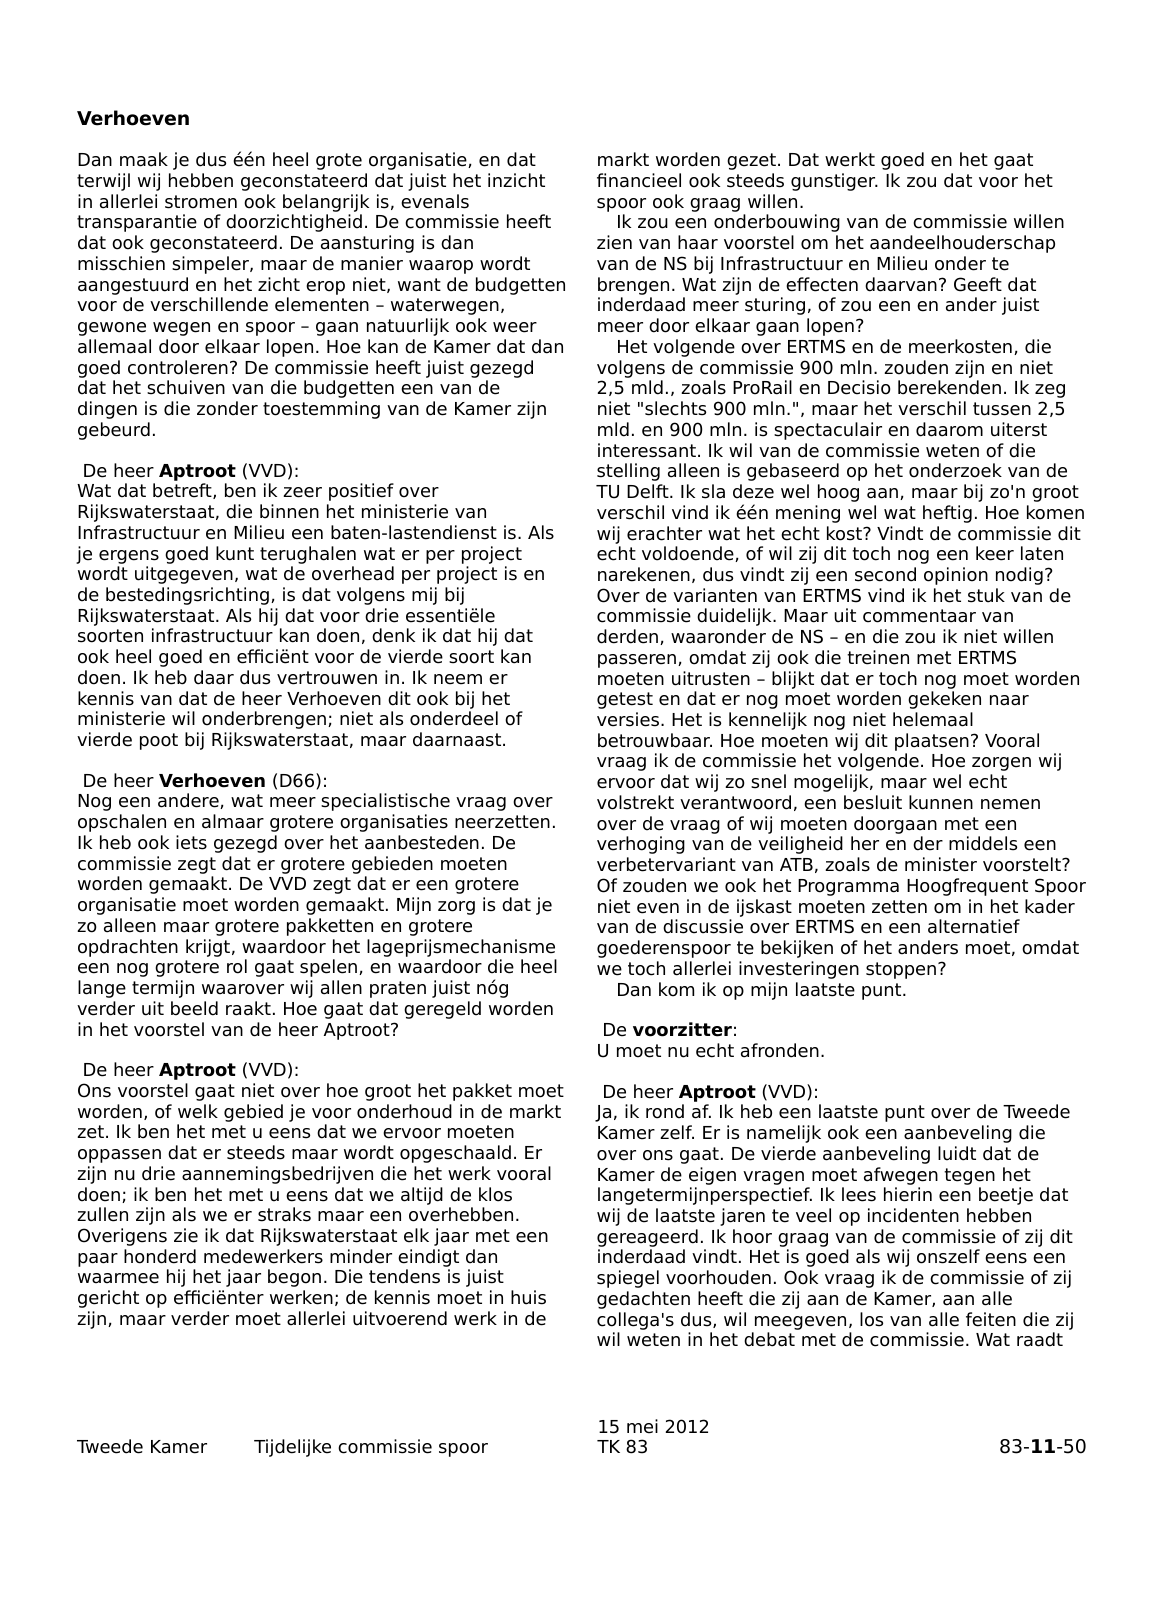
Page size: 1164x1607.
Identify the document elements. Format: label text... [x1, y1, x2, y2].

text De heer Aptroot (VVD): [77, 1060, 567, 1081]
text Nog een andere, wat meer specialistische vraag over opschalen en almaar grotere organisaties neerzetten. Ik heb ook iets gezegd over het aanbesteden. De commissie zegt dat er grotere gebieden moeten worden gemaakt. De VVD zegt dat er een grotere organisatie moet worden gemaakt. Mijn zorg is dat je zo alleen maar grotere pakketten en grotere opdrachten krijgt, waardoor het lageprijsmechanisme een nog grotere rol gaat spelen, en waardoor die heel lange termijn waarover wij allen praten juist nóg verder uit beeld raakt. Hoe gaat dat geregeld worden in het voorstel van de heer Aptroot? [77, 791, 567, 1040]
text U moet nu echt afronden. [596, 1041, 1087, 1062]
text Ons voorstel gaat niet over hoe groot het pakket moet worden, of welk gebied je voor onderhoud in de markt zet. Ik ben het met u eens dat we ervoor moeten oppassen dat er steeds maar wordt opgeschaald. Er zijn nu drie aannemingsbedrijven die het werk vooral doen; ik ben het met u eens dat we altijd de klos zullen zijn als we er straks maar een overhebben. Overigens zie ik dat Rijkswaterstaat elk jaar met een paar honderd medewerkers minder eindigt dan waarmee hij het jaar begon. Die tendens is juist gericht op efficiënter werken; de kennis moet in huis zijn, maar verder moet allerlei uitvoerend werk in de [77, 1081, 567, 1329]
text De heer Verhoeven (D66): [77, 771, 567, 791]
text De heer Aptroot (VVD): [596, 1082, 1087, 1102]
text Dan maak je dus één heel grote organisatie, en dat terwijl wij hebben geconstateerd dat juist het inzicht in allerlei stromen ook belangrijk is, evenals transparantie of doorzichtigheid. De commissie heeft dat ook geconstateerd. De aansturing is dan misschien simpeler, maar de manier waarop wordt aangestuurd en het zicht erop niet, want de budgetten voor de verschillende elementen – waterwegen, gewone wegen en spoor – gaan natuurlijk ook weer allemaal door elkaar lopen. Hoe kan de Kamer dat dan goed controleren? De commissie heeft juist gezegd dat het schuiven van die budgetten een van de dingen is die zonder toestemming van de Kamer zijn gebeurd. [77, 150, 567, 440]
text De heer Aptroot (VVD): [77, 460, 567, 481]
text Het volgende over ERTMS en de meerkosten, die volgens de commissie 900 mln. zouden zijn en niet 2,5 mld., zoals ProRail en Decisio berekenden. Ik zeg niet "slechts 900 mln.", maar het verschil tussen 2,5 mld. en 900 mln. is spectaculair en daarom uiterst interessant. Ik wil van de commissie weten of die stelling alleen is gebaseerd op het onderzoek van de TU Delft. Ik sla deze wel hoog aan, maar bij zo'n groot verschil vind ik één mening wel wat heftig. Hoe komen wij erachter wat het echt kost? Vindt de commissie dit echt voldoende, of wil zij dit toch nog een keer laten narekenen, dus vindt zij een second opinion nodig? Over de varianten van ERTMS vind ik het stuk van de commissie duidelijk. Maar uit commentaar van derden, waaronder de NS – en die zou ik niet willen passeren, omdat zij ook die treinen met ERTMS moeten uitrusten – blijkt dat er toch nog moet worden getest en dat er nog moet worden gekeken naar versies. Het is kennelijk nog niet helemaal betrouwbaar. Hoe moeten wij dit plaatsen? Vooral vraag ik de commissie het volgende. Hoe zorgen wij ervoor dat wij zo snel mogelijk, maar wel echt volstrekt verantwoord, een besluit kunnen nemen over de vraag of wij moeten doorgaan met een verhoging van de veiligheid her en der middels een verbetervariant van ATB, zoals de minister voorstelt? Of zouden we ook het Programma Hoogfrequent Spoor niet even in de ijskast moeten zetten om in het kader van de discussie over ERTMS en een alternatief goederenspoor te bekijken of het anders moet, omdat we toch allerlei investeringen stoppen? [596, 337, 1087, 979]
text Ja, ik rond af. Ik heb een laatste punt over de Tweede Kamer zelf. Er is namelijk ook een aanbeveling die over ons gaat. De vierde aanbeveling luidt dat de Kamer de eigen vragen moet afwegen tegen het langetermijnperspectief. Ik lees hierin een beetje dat wij de laatste jaren te veel op incidenten hebben gereageerd. Ik hoor graag van de commissie of zij dit inderdaad vindt. Het is goed als wij onszelf eens een spiegel voorhouden. Ook vraag ik de commissie of zij gedachten heeft die zij aan de Kamer, aan alle collega's dus, wil meegeven, los van alle feiten die zij wil weten in het debat met de commissie. Wat raadt [596, 1102, 1087, 1351]
text Wat dat betreft, ben ik zeer positief over Rijkswaterstaat, die binnen het ministerie van Infrastructuur en Milieu een baten-lastendienst is. Als je ergens goed kunt terughalen wat er per project wordt uitgegeven, wat de overhead per project is en de bestedingsrichting, is dat volgens mij bij Rijkswaterstaat. Als hij dat voor drie essentiële soorten infrastructuur kan doen, denk ik dat hij dat ook heel goed en efficiënt voor de vierde soort kan doen. Ik heb daar dus vertrouwen in. Ik neem er kennis van dat de heer Verhoeven dit ook bij het ministerie wil onderbrengen; niet als onderdeel of vierde poot bij Rijkswaterstaat, maar daarnaast. [77, 481, 567, 751]
text De voorzitter: [596, 1020, 1087, 1041]
text Ik zou een onderbouwing van de commissie willen zien van haar voorstel om het aandeelhouderschap van de NS bij Infrastructuur en Milieu onder te brengen. Wat zijn de effecten daarvan? Geeft dat inderdaad meer sturing, of zou een en ander juist meer door elkaar gaan lopen? [596, 212, 1087, 337]
text markt worden gezet. Dat werkt goed en het gaat financieel ook steeds gunstiger. Ik zou dat voor het spoor ook graag willen. [596, 150, 1087, 212]
text Dan kom ik op mijn laatste punt. [596, 979, 1087, 1000]
